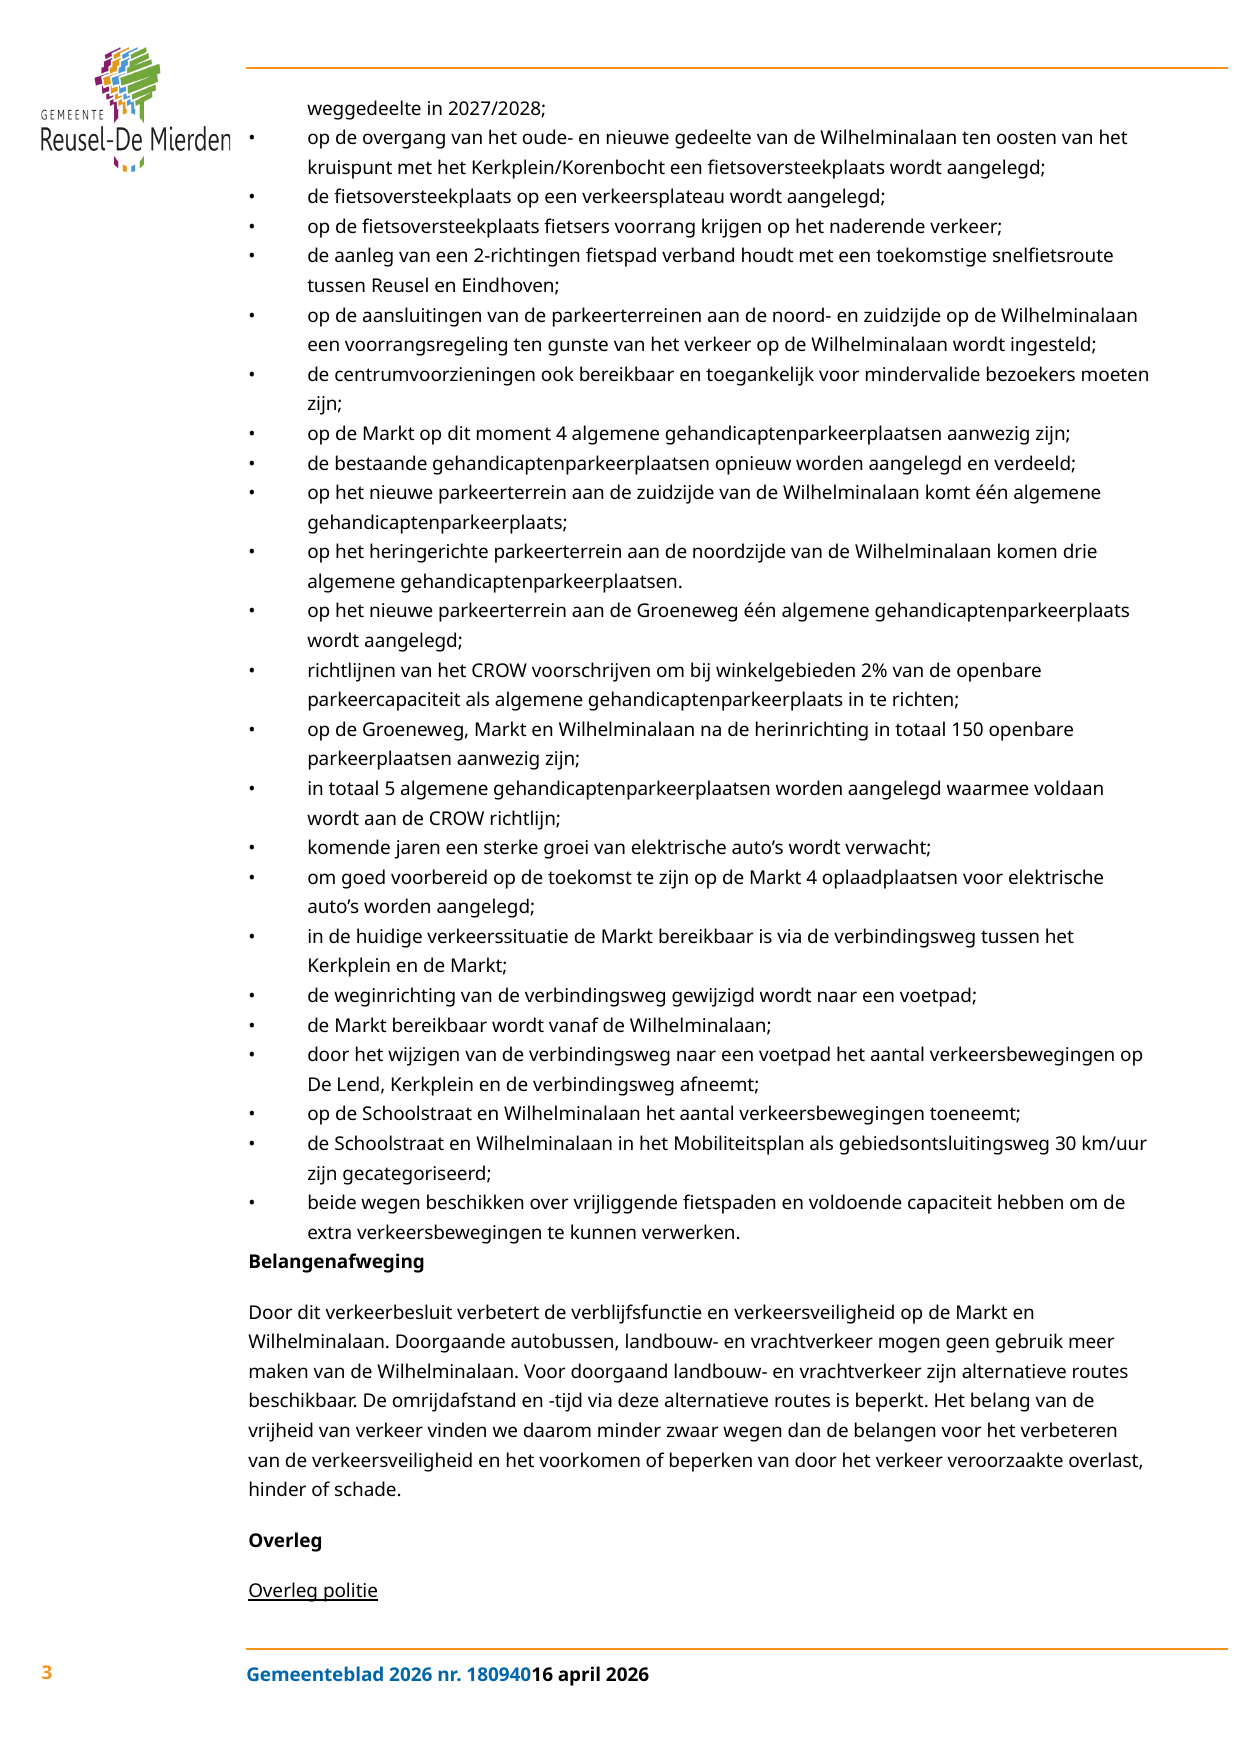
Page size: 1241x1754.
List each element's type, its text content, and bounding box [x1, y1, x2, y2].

list in de huidige verkeerssituatie de Markt bereikbaar is via de verbindingsweg tussen het Kerkplein en de Markt; [248, 923, 1152, 978]
list richtlijnen van het CROW voorschrijven om bij winkelgebieden 2% van de openbare parkeercapaciteit als algemene gehandicaptenparkeerplaats in te richten; [248, 657, 1152, 712]
list de Schoolstraat en Wilhelminalaan in het Mobiliteitsplan als gebiedsontsluitingsweg 30 km/uur zijn gecategoriseerd; [248, 1130, 1152, 1186]
text Overleg [248, 1527, 1152, 1553]
list op het nieuwe parkeerterrein aan de Groeneweg één algemene gehandicaptenparkeerplaats wordt aangelegd; [248, 598, 1152, 653]
list weggedeelte in 2027/2028; [248, 95, 1152, 121]
list om goed voorbereid op de toekomst te zijn op de Markt 4 oplaadplaatsen voor elektrische auto’s worden aangelegd; [248, 864, 1152, 919]
list de aanleg van een 2-richtingen fietspad verband houdt met een toekomstige snelfietsroute tussen Reusel en Eindhoven; [248, 243, 1152, 298]
list op het heringerichte parkeerterrein aan de noordzijde van de Wilhelminalaan komen drie algemene gehandicaptenparkeerplaatsen. [248, 538, 1152, 594]
list komende jaren een sterke groei van elektrische auto’s wordt verwacht; [248, 834, 1152, 860]
list door het wijzigen van de verbindingsweg naar een voetpad het aantal verkeersbewegingen op De Lend, Kerkplein en de verbindingsweg afneemt; [248, 1041, 1152, 1097]
list op de aansluitingen van de parkeerterreinen aan de noord- en zuidzijde op de Wilhelminalaan een voorrangsregeling ten gunste van het verkeer op de Wilhelminalaan wordt ingesteld; [248, 302, 1152, 357]
list op de Groeneweg, Markt en Wilhelminalaan na de herinrichting in totaal 150 openbare parkeerplaatsen aanwezig zijn; [248, 716, 1152, 771]
list beide wegen beschikken over vrijliggende fietspaden en voldoende capaciteit hebben om de extra verkeersbewegingen te kunnen verwerken. [248, 1189, 1152, 1245]
list de Markt bereikbaar wordt vanaf de Wilhelminalaan; [248, 1012, 1152, 1038]
text Door dit verkeerbesluit verbetert de verblijfsfunctie en verkeersveiligheid op de Markt en Wilhelminalaan. Doorgaande autobussen, landbouw- en vrachtverkeer mogen geen gebruik meer maken van de Wilhelminalaan. Voor doorgaand landbouw- en vrachtverkeer zijn alternatieve routes beschikbaar. De omrijdafstand en -tijd via deze alternatieve routes is beperkt. Het belang van de vrijheid van verkeer vinden we daarom minder zwaar wegen dan de belangen voor het verbeteren van de verkeersveiligheid en het voorkomen of beperken van door het verkeer veroorzaakte overlast, hinder of schade. [248, 1299, 1152, 1502]
list in totaal 5 algemene gehandicaptenparkeerplaatsen worden aangelegd waarmee voldaan wordt aan de CROW richtlijn; [248, 775, 1152, 831]
list op de Markt op dit moment 4 algemene gehandicaptenparkeerplaatsen aanwezig zijn; [248, 420, 1152, 446]
picture [41, 47, 231, 172]
list op de fietsoversteekplaats fietsers voorrang krijgen op het naderende verkeer; [248, 213, 1152, 239]
list de weginrichting van de verbindingsweg gewijzigd wordt naar een voetpad; [248, 982, 1152, 1008]
list de bestaande gehandicaptenparkeerplaatsen opnieuw worden aangelegd en verdeeld; [248, 450, 1152, 476]
list de centrumvoorzieningen ook bereikbaar en toegankelijk voor mindervalide bezoekers moeten zijn; [248, 361, 1152, 416]
list op het nieuwe parkeerterrein aan de zuidzijde van de Wilhelminalaan komt één algemene gehandicaptenparkeerplaats; [248, 479, 1152, 535]
text Overleg politie [248, 1577, 1152, 1603]
list de fietsoversteekplaats op een verkeersplateau wordt aangelegd; [248, 183, 1152, 209]
list op de Schoolstraat en Wilhelminalaan het aantal verkeersbewegingen toeneemt; [248, 1101, 1152, 1126]
list op de overgang van het oude- en nieuwe gedeelte van de Wilhelminalaan ten oosten van het kruispunt met het Kerkplein/Korenbocht een fietsoversteekplaats wordt aangelegd; [248, 124, 1152, 180]
text Belangenafweging [248, 1248, 1152, 1274]
